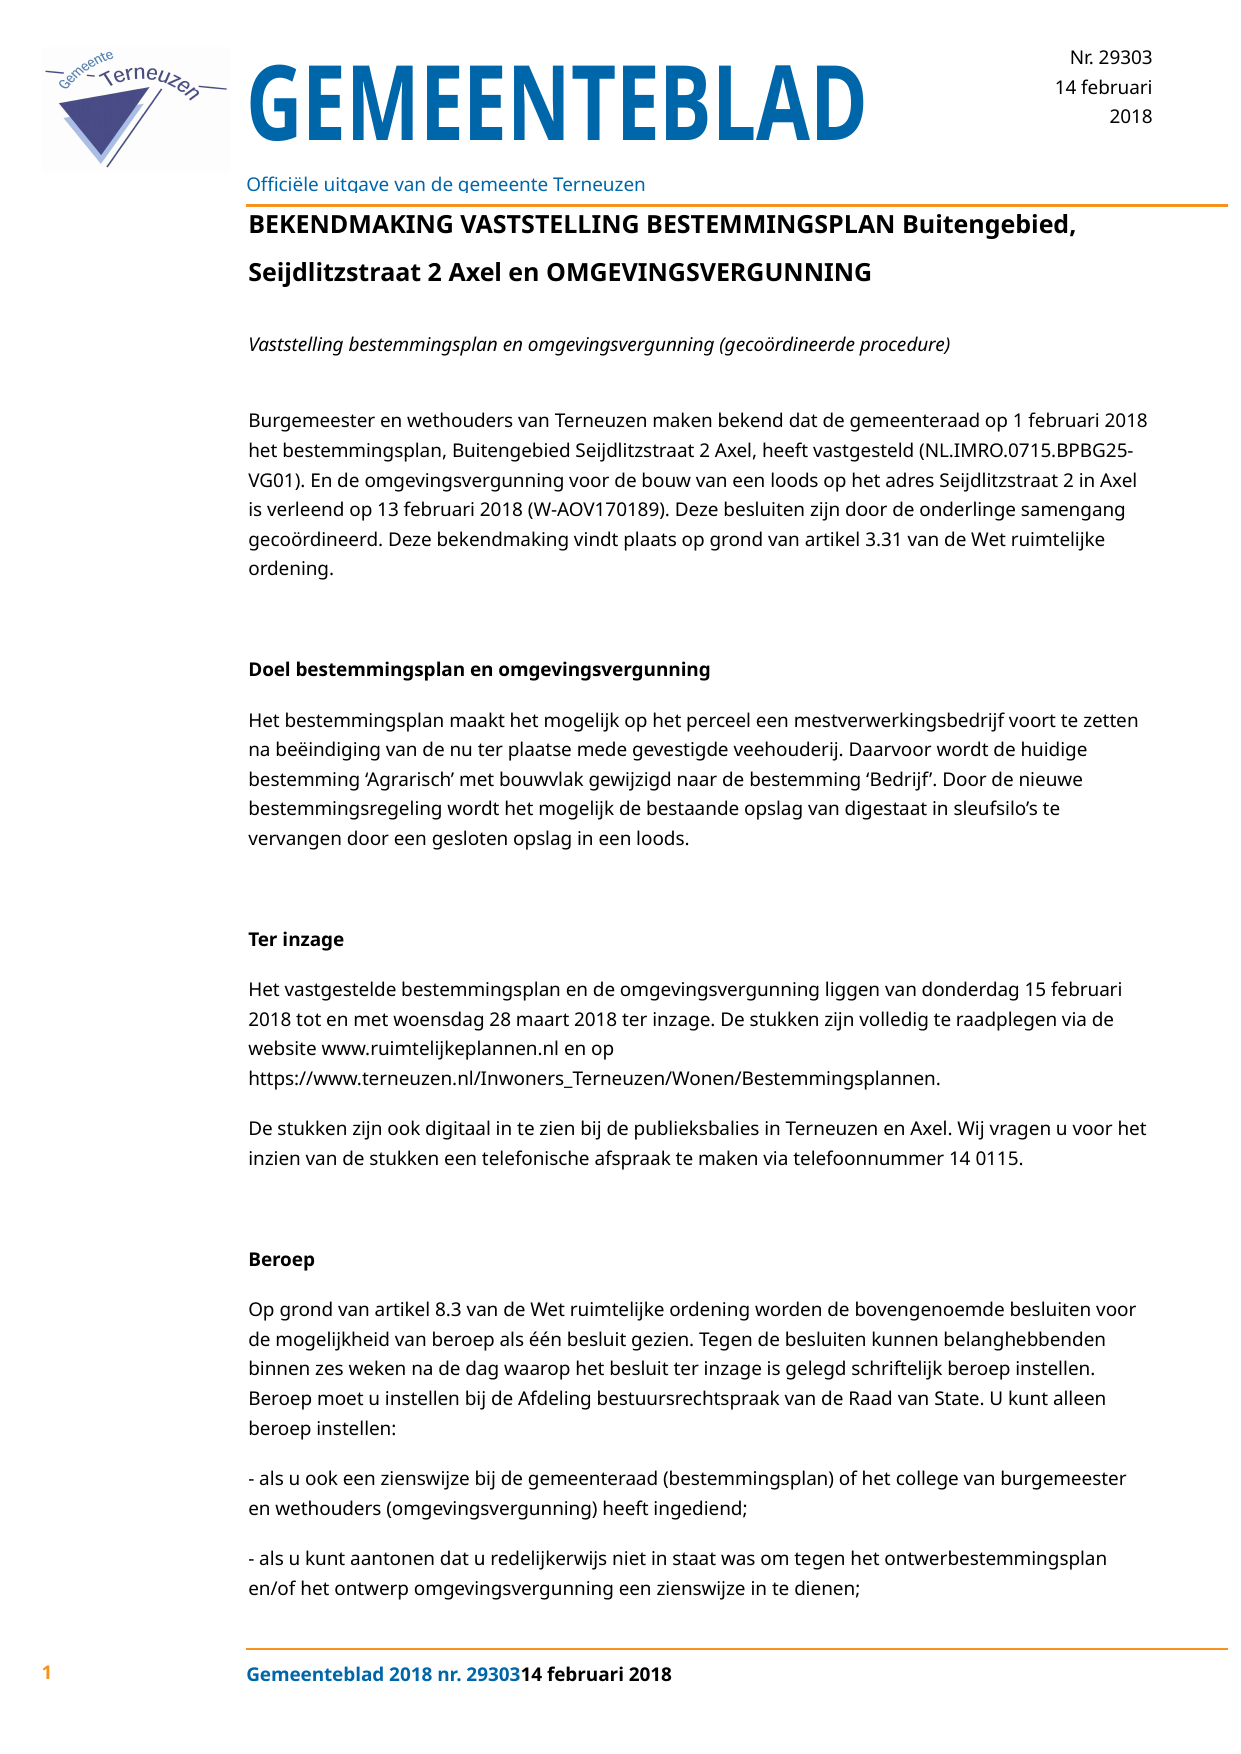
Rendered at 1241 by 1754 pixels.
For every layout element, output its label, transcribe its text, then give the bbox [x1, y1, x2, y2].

picture [41, 47, 231, 172]
text Burgemeester en wethouders van Terneuzen maken bekend dat de gemeenteraad op 1 februari 2018 het bestemmingsplan, Buitengebied Seijdlitzstraat 2 Axel, heeft vastgesteld (NL.IMRO.0715.BPBG25-VG01). En de omgevingsvergunning voor de bouw van een loods op het adres Seijdlitzstraat 2 in Axel is verleend op 13 februari 2018 (W-AOV170189). Deze besluiten zijn door de onderlinge samengang gecoördineerd. Deze bekendmaking vindt plaats op grond van artikel 3.31 van de Wet ruimtelijke ordening. [248, 408, 1152, 581]
text - als u ook een zienswijze bij de gemeenteraad (bestemmingsplan) of het college van burgemeester en wethouders (omgevingsvergunning) heeft ingediend; [248, 1465, 1152, 1520]
text Het bestemmingsplan maakt het mogelijk op het perceel een mestverwerkingsbedrijf voort te zetten na beëindiging van de nu ter plaatse mede gevestigde veehouderij. Daarvoor wordt de huidige bestemming ‘Agrarisch’ met bouwvlak gewijzigd naar de bestemming ‘Bedrijf’. Door de nieuwe bestemmingsregeling wordt het mogelijk de bestaande opslag van digestaat in sleufsilo’s te vervangen door een gesloten opslag in een loods. [248, 707, 1152, 851]
text Op grond van artikel 8.3 van de Wet ruimtelijke ordening worden de bovengenoemde besluiten voor de mogelijkheid van beroep als één besluit gezien. Tegen de besluiten kunnen belanghebbenden binnen zes weken na de dag waarop het besluit ter inzage is gelegd schriftelijk beroep instellen. Beroep moet u instellen bij de Afdeling bestuursrechtspraak van de Raad van State. U kunt alleen beroep instellen: [248, 1296, 1152, 1440]
text Vaststelling bestemmingsplan en omgevingsvergunning (gecoördineerde procedure) [248, 331, 1152, 357]
text - als u kunt aantonen dat u redelijkerwijs niet in staat was om tegen het ontwerbestemmingsplan en/of het ontwerp omgevingsvergunning een zienswijze in te dienen; [248, 1545, 1152, 1600]
text De stukken zijn ook digitaal in te zien bij de publieksbalies in Terneuzen en Axel. Wij vragen u voor het inzien van de stukken een telefonische afspraak te maken via telefoonnummer 14 0115. [248, 1116, 1152, 1171]
text Het vastgestelde bestemmingsplan en de omgevingsvergunning liggen van donderdag 15 februari 2018 tot en met woensdag 28 maart 2018 ter inzage. De stukken zijn volledig te raadplegen via de website www.ruimtelijkeplannen.nl en op https://www.terneuzen.nl/Inwoners_Terneuzen/Wonen/Bestemmingsplannen. [248, 976, 1152, 1091]
text Doel bestemmingsplan en omgevingsvergunning [248, 656, 1152, 682]
text Ter inzage [248, 926, 1152, 952]
text Beroep [248, 1246, 1152, 1272]
text BEKENDMAKING VASTSTELLING BESTEMMINGSPLAN Buitengebied, Seijdlitzstraat 2 Axel en OMGEVINGSVERGUNNING [248, 207, 1152, 288]
